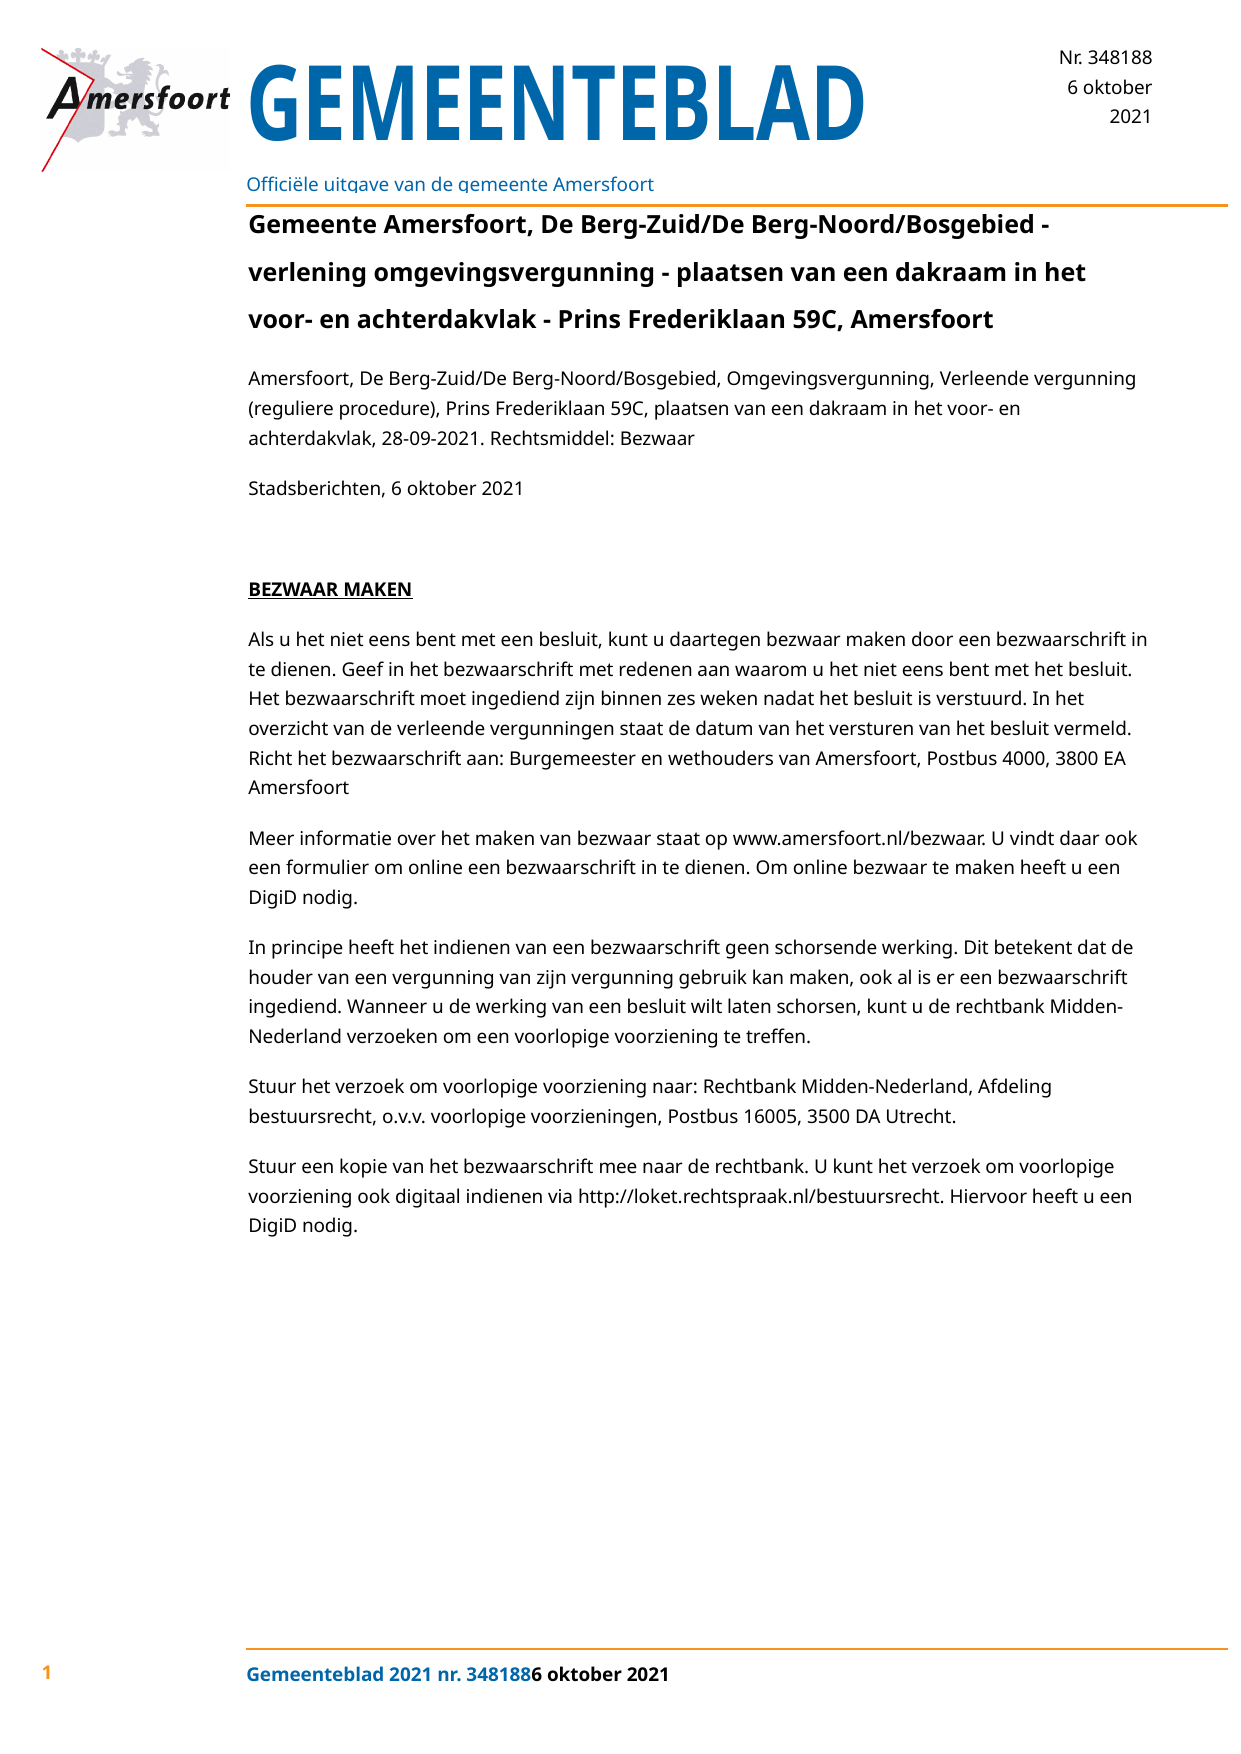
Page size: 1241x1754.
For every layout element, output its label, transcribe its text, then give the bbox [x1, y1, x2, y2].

text Gemeente Amersfoort, De Berg-Zuid/De Berg-Noord/Bosgebied - verlening omgevingsvergunning - plaatsen van een dakraam in het voor- en achterdakvlak - Prins Frederiklaan 59C, Amersfoort [248, 207, 1152, 336]
text Als u het niet eens bent met een besluit, kunt u daartegen bezwaar maken door een bezwaarschrift in te dienen. Geef in het bezwaarschrift met redenen aan waarom u het niet eens bent met het besluit. Het bezwaarschrift moet ingediend zijn binnen zes weken nadat het besluit is verstuurd. In het overzicht van de verleende vergunningen staat de datum van het versturen van het besluit vermeld. Richt het bezwaarschrift aan: Burgemeester en wethouders van Amersfoort, Postbus 4000, 3800 EA Amersfoort [248, 626, 1152, 800]
text Stuur het verzoek om voorlopige voorziening naar: Rechtbank Midden-Nederland, Afdeling bestuursrecht, o.v.v. voorlopige voorzieningen, Postbus 16005, 3500 DA Utrecht. [248, 1073, 1152, 1129]
text Stuur een kopie van het bezwaarschrift mee naar de rechtbank. U kunt het verzoek om voorlopige voorziening ook digitaal indienen via http://loket.rechtspraak.nl/bestuursrecht. Hiervoor heeft u een DigiD nodig. [248, 1153, 1152, 1238]
picture [41, 47, 231, 172]
text Stadsberichten, 6 oktober 2021 [248, 475, 1152, 501]
text BEZWAAR MAKEN [248, 576, 1152, 602]
text In principe heeft het indienen van een bezwaarschrift geen schorsende werking. Dit betekent dat de houder van een vergunning van zijn vergunning gebruik kan maken, ook al is er een bezwaarschrift ingediend. Wanneer u de werking van een besluit wilt laten schorsen, kunt u de rechtbank Midden-Nederland verzoeken om een voorlopige voorziening te treffen. [248, 934, 1152, 1049]
text Amersfoort, De Berg-Zuid/De Berg-Noord/Bosgebied, Omgevingsvergunning, Verleende vergunning (reguliere procedure), Prins Frederiklaan 59C, plaatsen van een dakraam in het voor- en achterdakvlak, 28-09-2021. Rechtsmiddel: Bezwaar [248, 366, 1152, 450]
text Meer informatie over het maken van bezwaar staat op www.amersfoort.nl/bezwaar. U vindt daar ook een formulier om online een bezwaarschrift in te dienen. Om online bezwaar te maken heeft u een DigiD nodig. [248, 825, 1152, 909]
